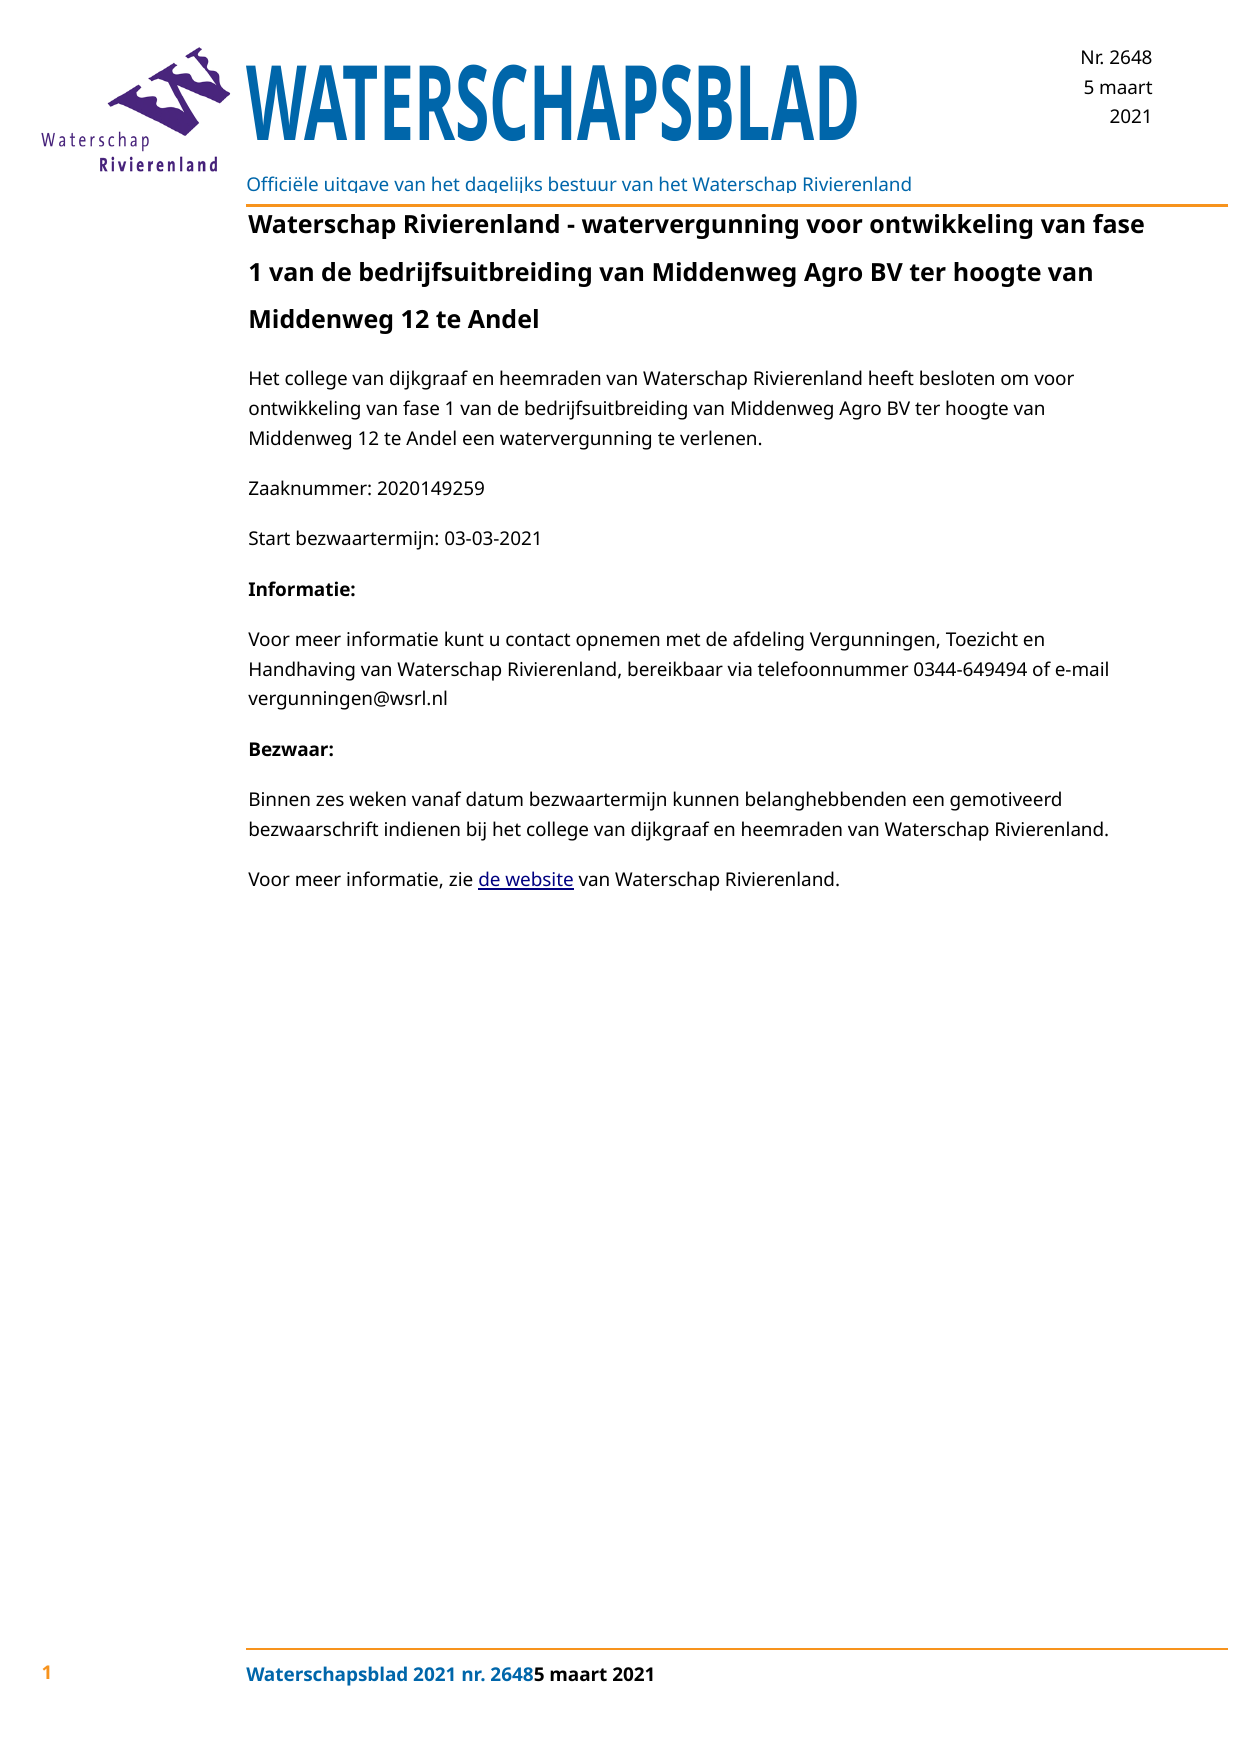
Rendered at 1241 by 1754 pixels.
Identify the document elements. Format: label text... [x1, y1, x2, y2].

text Voor meer informatie, zie de website van Waterschap Rivierenland. [248, 866, 1152, 892]
text Voor meer informatie kunt u contact opnemen met de afdeling Vergunningen, Toezicht en Handhaving van Waterschap Rivierenland, bereikbaar via telefoonnummer 0344-649494 of e-mail vergunningen@wsrl.nl [248, 626, 1152, 711]
text Zaaknummer: 2020149259 [248, 475, 1152, 501]
picture [41, 47, 231, 172]
text Informatie: [248, 576, 1152, 602]
text Bezwaar: [248, 736, 1152, 762]
text Waterschap Rivierenland - watervergunning voor ontwikkeling van fase 1 van de bedrijfsuitbreiding van Middenweg Agro BV ter hoogte van Middenweg 12 te Andel [248, 207, 1152, 336]
text Het college van dijkgraaf en heemraden van Waterschap Rivierenland heeft besloten om voor ontwikkeling van fase 1 van de bedrijfsuitbreiding van Middenweg Agro BV ter hoogte van Middenweg 12 te Andel een watervergunning te verlenen. [248, 366, 1152, 450]
text Binnen zes weken vanaf datum bezwaartermijn kunnen belanghebbenden een gemotiveerd bezwaarschrift indienen bij het college van dijkgraaf en heemraden van Waterschap Rivierenland. [248, 786, 1152, 842]
text Start bezwaartermijn: 03-03-2021 [248, 526, 1152, 551]
